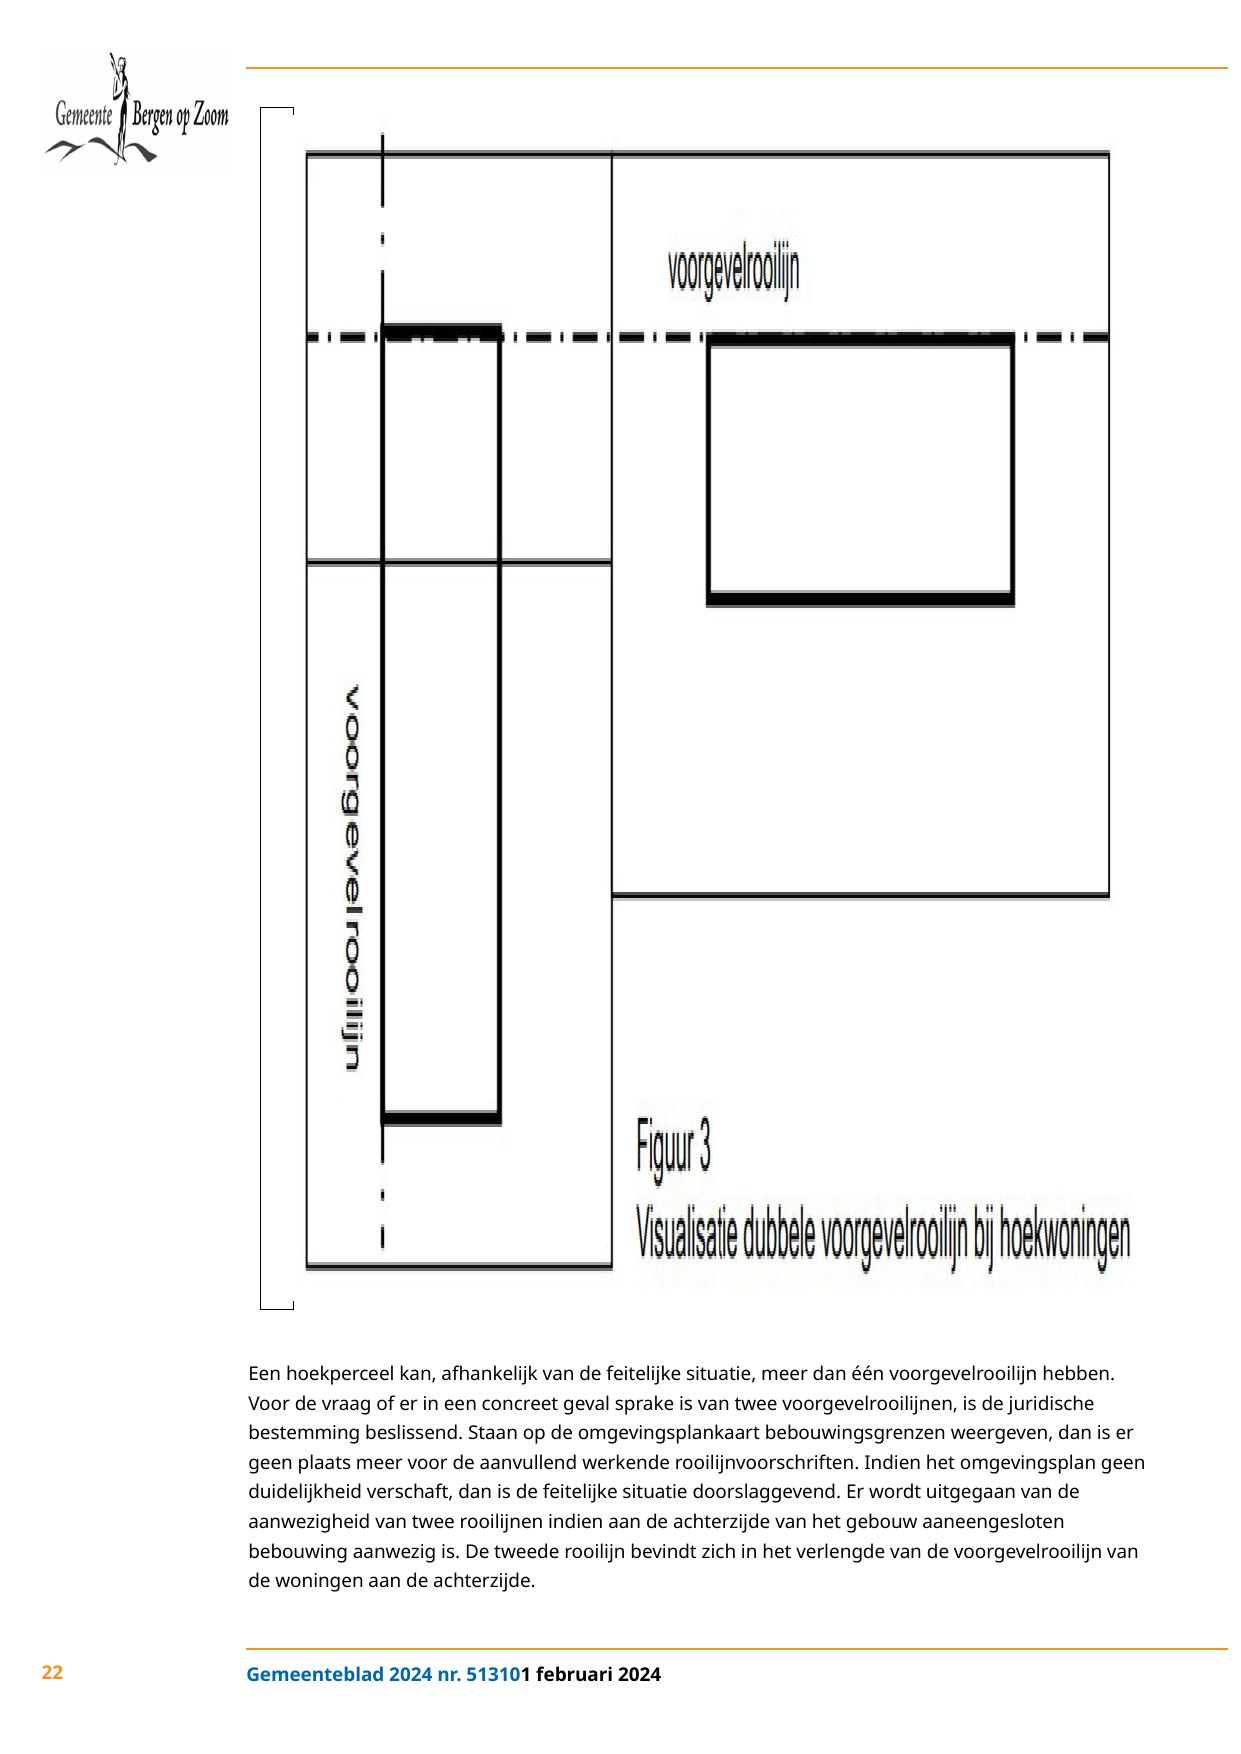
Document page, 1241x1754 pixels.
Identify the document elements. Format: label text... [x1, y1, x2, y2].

picture [268, 115, 1173, 1301]
picture [41, 47, 231, 172]
text Een hoekperceel kan, afhankelijk van de feitelijke situatie, meer dan één voorgevelrooilijn hebben. Voor de vraag of er in een concreet geval sprake is van twee voorgevelrooilijnen, is de juridische bestemming beslissend. Staan op de omgevingsplankaart bebouwingsgrenzen weergeven, dan is er geen plaats meer voor de aanvullend werkende rooilijnvoorschriften. Indien het omgevingsplan geen duidelijkheid verschaft, dan is de feitelijke situatie doorslaggevend. Er wordt uitgegaan van de aanwezigheid van twee rooilijnen indien aan de achterzijde van het gebouw aaneengesloten bebouwing aanwezig is. De tweede rooilijn bevindt zich in het verlengde van de voorgevelrooilijn van de woningen aan de achterzijde. [248, 1360, 1152, 1593]
